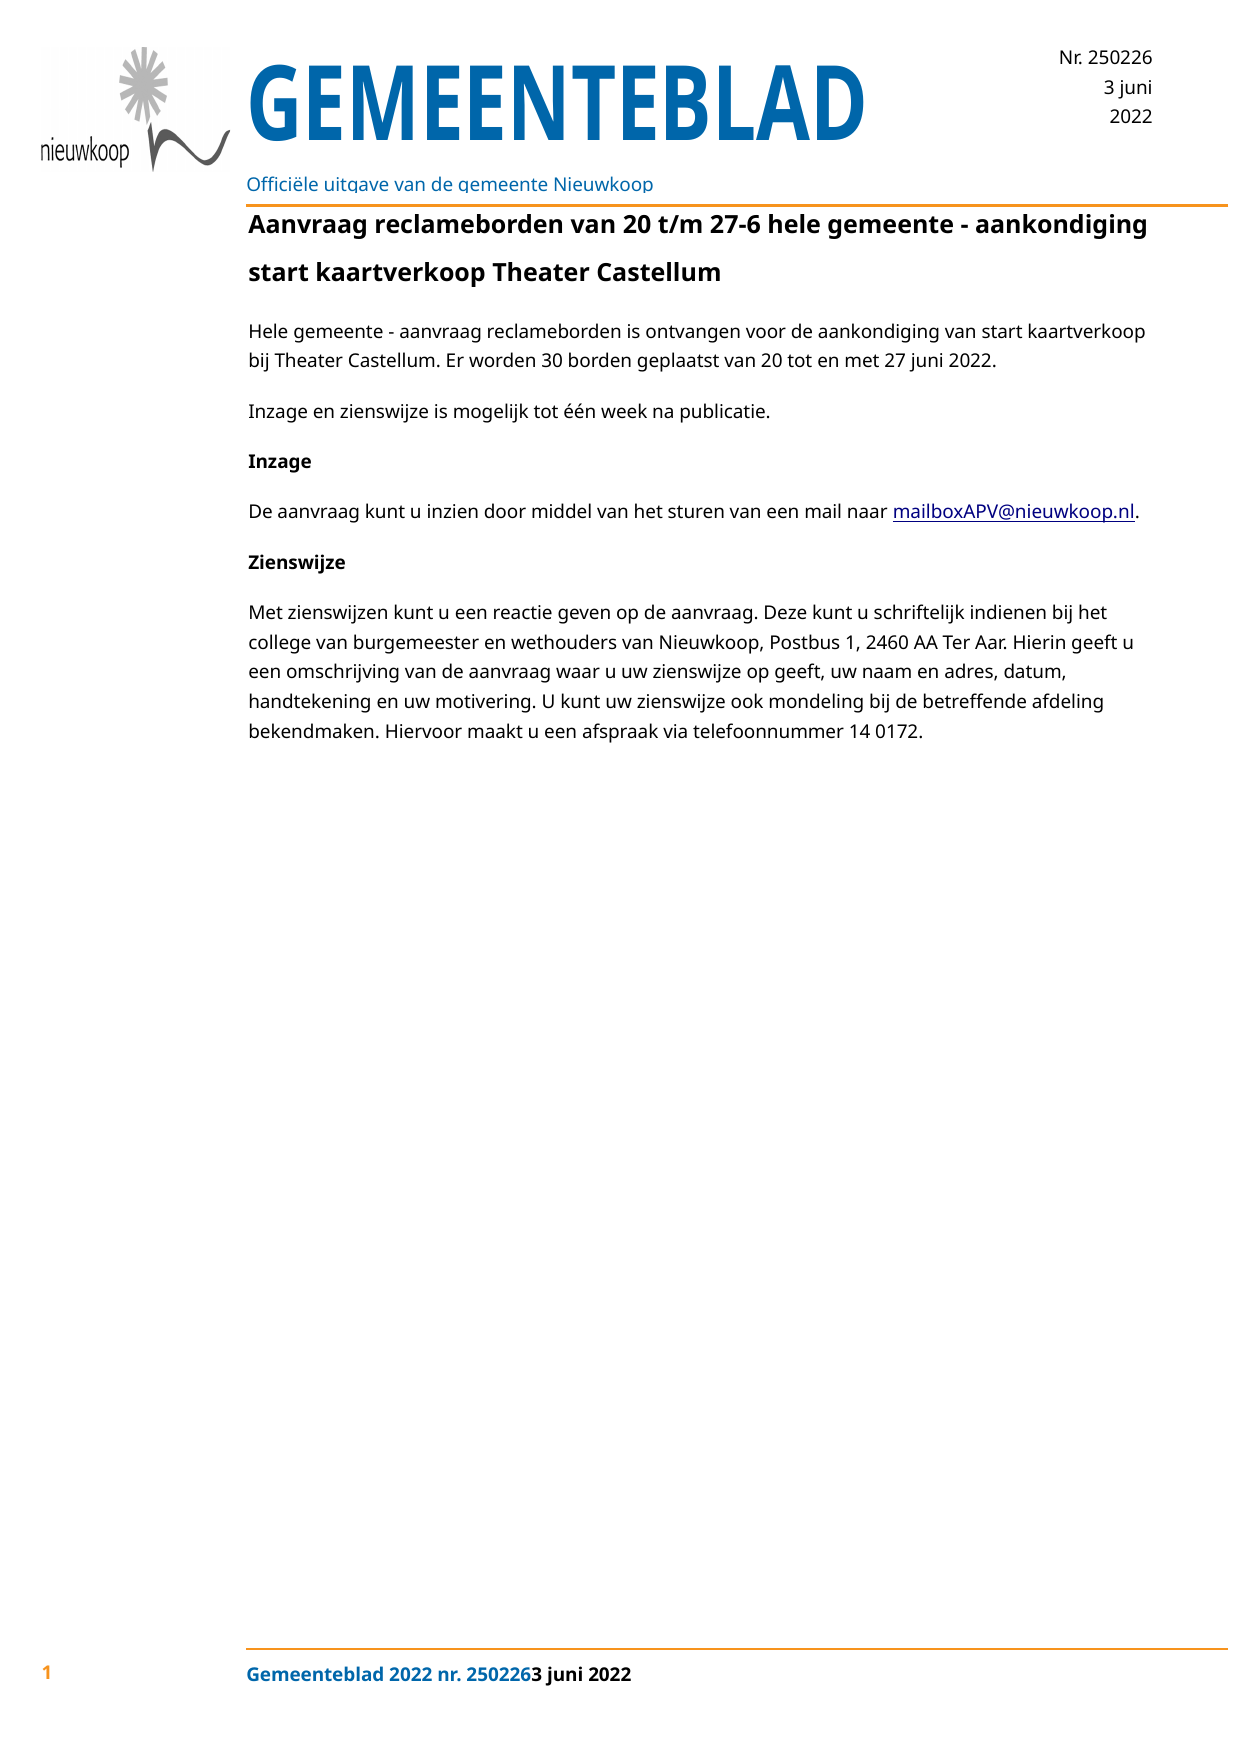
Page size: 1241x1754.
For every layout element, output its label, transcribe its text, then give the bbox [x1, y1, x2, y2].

text Inzage [248, 448, 1152, 474]
text Hele gemeente - aanvraag reclameborden is ontvangen voor de aankondiging van start kaartverkoop bij Theater Castellum. Er worden 30 borden geplaatst van 20 tot en met 27 juni 2022. [248, 318, 1152, 373]
text Zienswijze [248, 549, 1152, 575]
picture [41, 47, 231, 172]
text Met zienswijzen kunt u een reactie geven op de aanvraag. Deze kunt u schriftelijk indienen bij het college van burgemeester en wethouders van Nieuwkoop, Postbus 1, 2460 AA Ter Aar. Hierin geeft u een omschrijving van de aanvraag waar u uw zienswijze op geeft, uw naam en adres, datum, handtekening en uw motivering. U kunt uw zienswijze ook mondeling bij de betreffende afdeling bekendmaken. Hiervoor maakt u een afspraak via telefoonnummer 14 0172. [248, 599, 1152, 744]
text Inzage en zienswijze is mogelijk tot één week na publicatie. [248, 398, 1152, 424]
text De aanvraag kunt u inzien door middel van het sturen van een mail naar mailboxAPV@nieuwkoop.nl. [248, 499, 1152, 524]
text Aanvraag reclameborden van 20 t/m 27-6 hele gemeente - aankondiging start kaartverkoop Theater Castellum [248, 207, 1152, 288]
